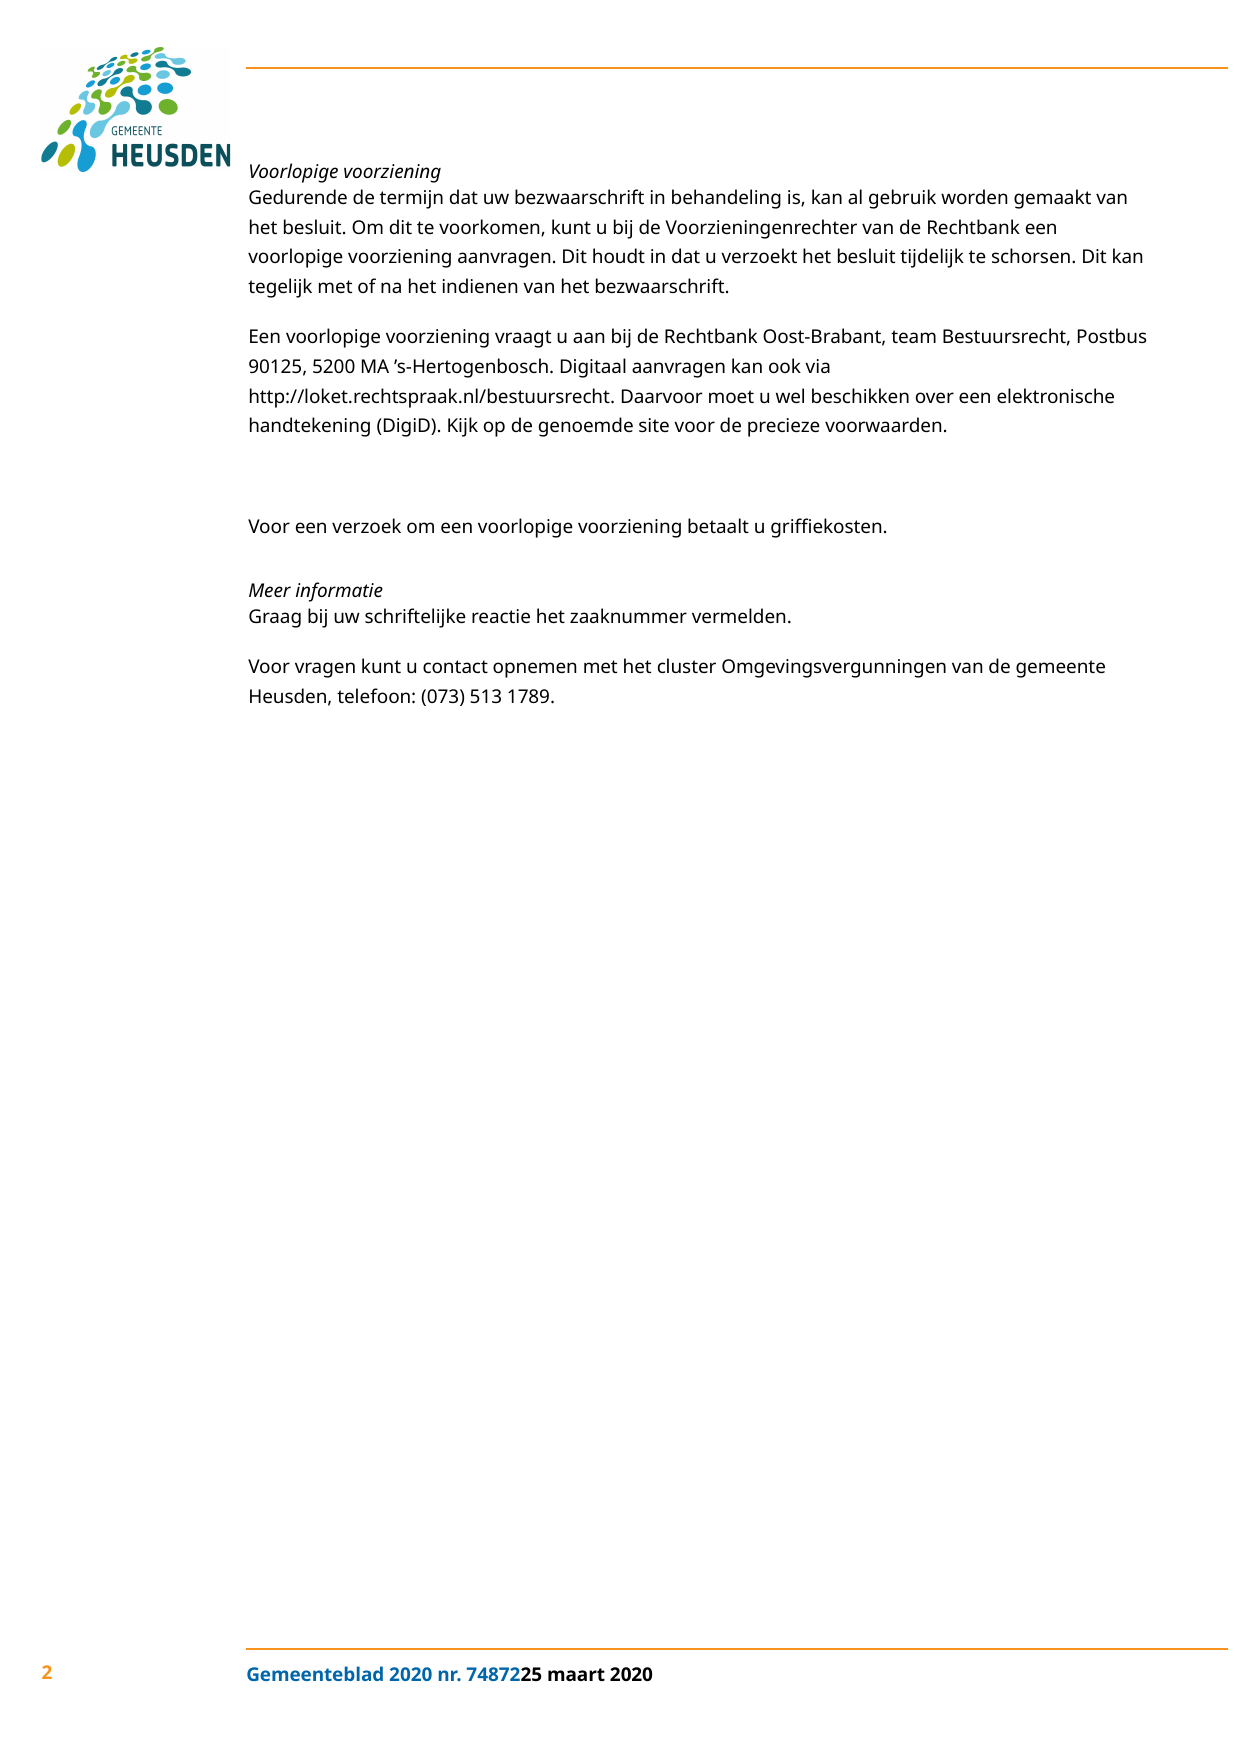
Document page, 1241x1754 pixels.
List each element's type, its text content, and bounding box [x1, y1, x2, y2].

text Voor vragen kunt u contact opnemen met het cluster Omgevingsvergunningen van de gemeente Heusden, telefoon: (073) 513 1789. [248, 653, 1152, 709]
text Gedurende de termijn dat uw bezwaarschrift in behandeling is, kan al gebruik worden gemaakt van het besluit. Om dit te voorkomen, kunt u bij de Voorzieningenrechter van de Rechtbank een voorlopige voorziening aanvragen. Dit houdt in dat u verzoekt het besluit tijdelijk te schorsen. Dit kan tegelijk met of na het indienen van het bezwaarschrift. [248, 184, 1152, 299]
picture [41, 47, 231, 172]
text Een voorlopige voorziening vraagt u aan bij de Rechtbank Oost-Brabant, team Bestuursrecht, Postbus 90125, 5200 MA ’s-Hertogenbosch. Digitaal aanvragen kan ook via http://loket.rechtspraak.nl/bestuursrecht. Daarvoor moet u wel beschikken over een elektronische handtekening (DigiD). Kijk op de genoemde site voor de precieze voorwaarden. [248, 324, 1152, 438]
text Voor een verzoek om een voorlopige voorziening betaalt u griffiekosten. [248, 513, 1152, 539]
text Voorlopige voorziening [248, 159, 1152, 184]
text Meer informatie [248, 577, 1152, 603]
text Graag bij uw schriftelijke reactie het zaaknummer vermelden. [248, 603, 1152, 629]
